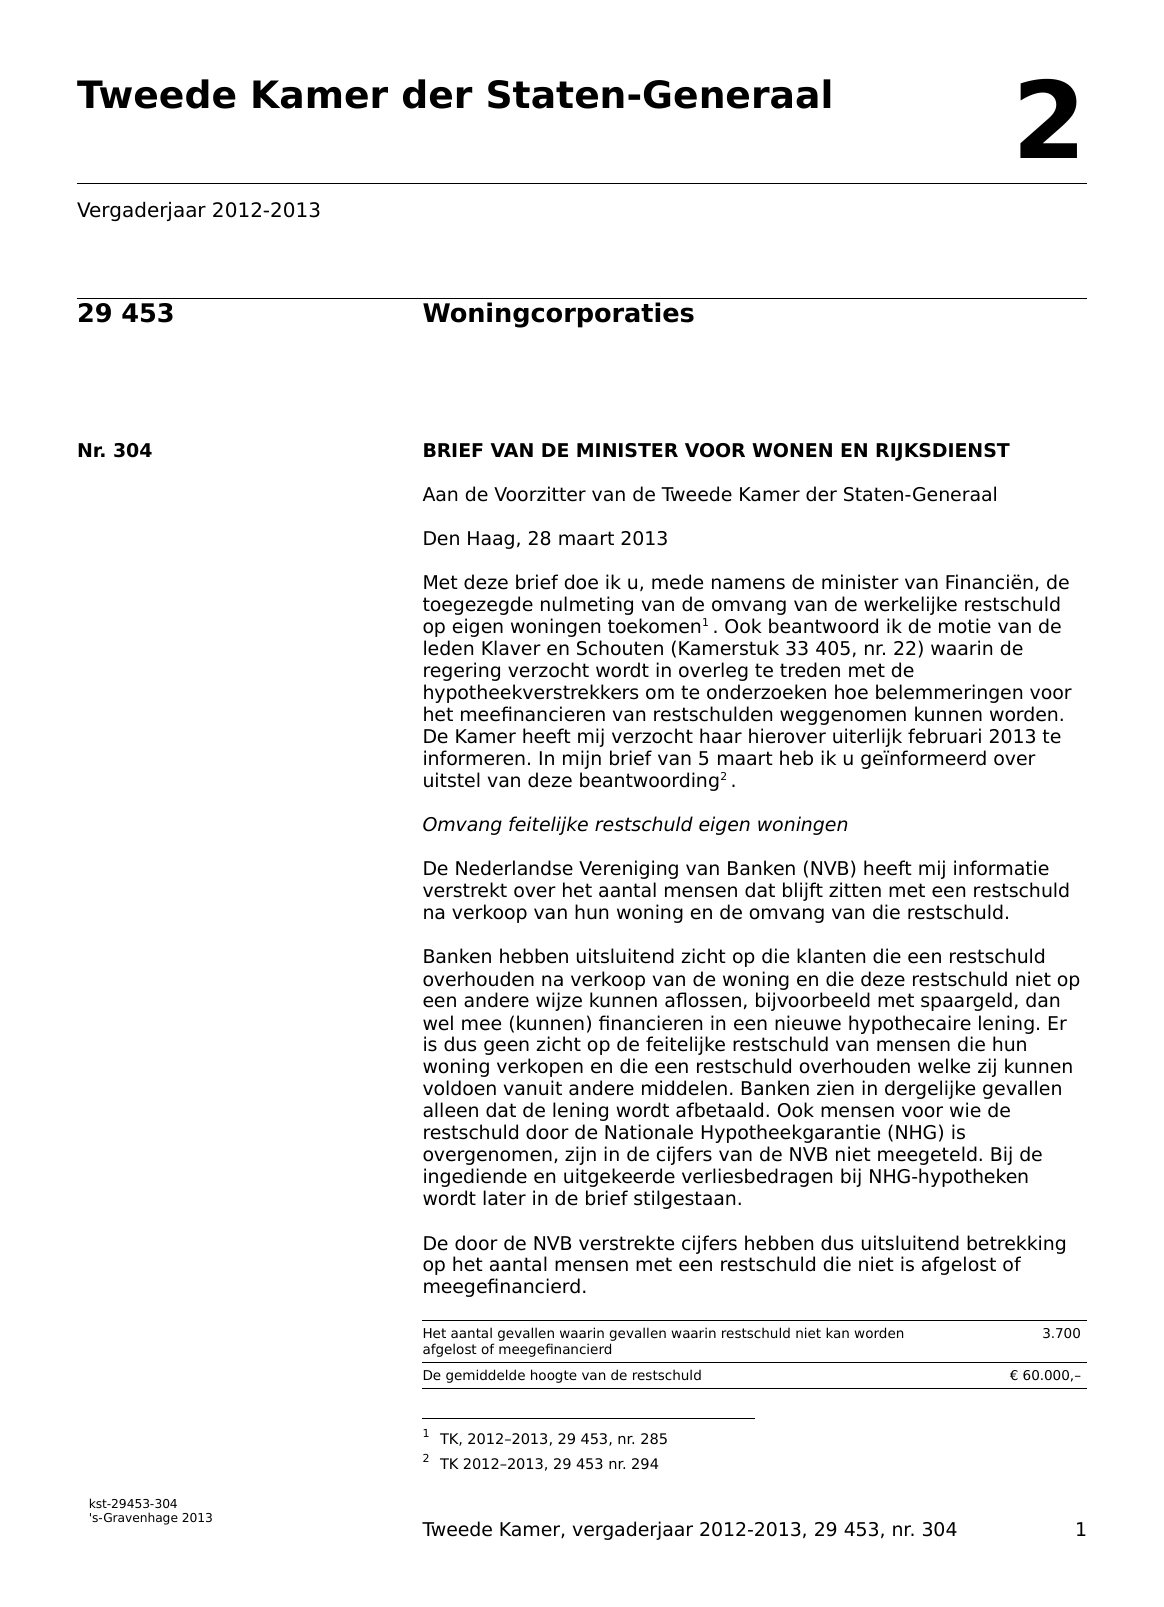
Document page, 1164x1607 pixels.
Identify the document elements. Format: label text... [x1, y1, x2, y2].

table_header Tweede Kamer der Staten-Generaal [77, 59, 886, 183]
text Met deze brief doe ik u, mede namens de minister van Financiën, de toegezegde nulmeting van de omvang van de werkelijke restschuld op eigen woningen toekomen. Ook beantwoord ik de motie van de leden Klaver en Schouten (Kamerstuk 33 405, nr. 22) waarin de regering verzocht wordt in overleg te treden met de hypotheekverstrekkers om te onderzoeken hoe belemmeringen voor het meefinancieren van restschulden weggenomen kunnen worden. De Kamer heeft mij verzocht haar hierover uiterlijk februari 2013 te informeren. In mijn brief van 5 maart heb ik u geïnformeerd over uitstel van deze beantwoording. [422, 572, 1087, 792]
table_cell € 60.000,– [948, 1363, 1087, 1388]
text TK 2012–2013, 29 453 nr. 294 [422, 1452, 1087, 1474]
table_header 3.700 [948, 1321, 1087, 1362]
subtitle 29 453 Woningcorporaties [77, 299, 1087, 329]
table_header 2 [886, 59, 1087, 183]
text 's-Gravenhage 2013 [88, 1511, 323, 1525]
text Den Haag, 28 maart 2013 [422, 528, 1087, 550]
text TK, 2012–2013, 29 453, nr. 285 [422, 1427, 1087, 1449]
text De door de NVB verstrekte cijfers hebben dus uitsluitend betrekking op het aantal mensen met een restschuld die niet is afgelost of meegefinancierd. [422, 1232, 1087, 1298]
table_cell Vergaderjaar 2012-2013 [77, 184, 1087, 298]
table_cell De gemiddelde hoogte van de restschuld [422, 1363, 947, 1388]
text Banken hebben uitsluitend zicht op die klanten die een restschuld overhouden na verkoop van de woning en die deze restschuld niet op een andere wijze kunnen aflossen, bijvoorbeeld met spaargeld, dan wel mee (kunnen) financieren in een nieuwe hypothecaire lening. Er is dus geen zicht op de feitelijke restschuld van mensen die hun woning verkopen en die een restschuld overhouden welke zij kunnen voldoen vanuit andere middelen. Banken zien in dergelijke gevallen alleen dat de lening wordt afbetaald. Ook mensen voor wie de restschuld door de Nationale Hypotheekgarantie (NHG) is overgenomen, zijn in de cijfers van de NVB niet meegeteld. Bij de ingediende en uitgekeerde verliesbedragen bij NHG-hypotheken wordt later in de brief stilgestaan. [422, 946, 1087, 1210]
text kst-29453-304 [88, 1497, 323, 1511]
text Aan de Voorzitter van de Tweede Kamer der Staten-Generaal [422, 484, 1087, 506]
subtitle Omvang feitelijke restschuld eigen woningen [422, 814, 1087, 836]
subtitle Nr. 304 BRIEF VAN DE MINISTER VOOR WONEN EN RIJKSDIENST [77, 440, 1087, 462]
text De Nederlandse Vereniging van Banken (NVB) heeft mij informatie verstrekt over het aantal mensen dat blijft zitten met een restschuld na verkoop van hun woning en de omvang van die restschuld. [422, 858, 1087, 924]
table_header Het aantal gevallen waarin gevallen waarin restschuld niet kan worden afgelost of meegefinancierd [422, 1321, 947, 1362]
